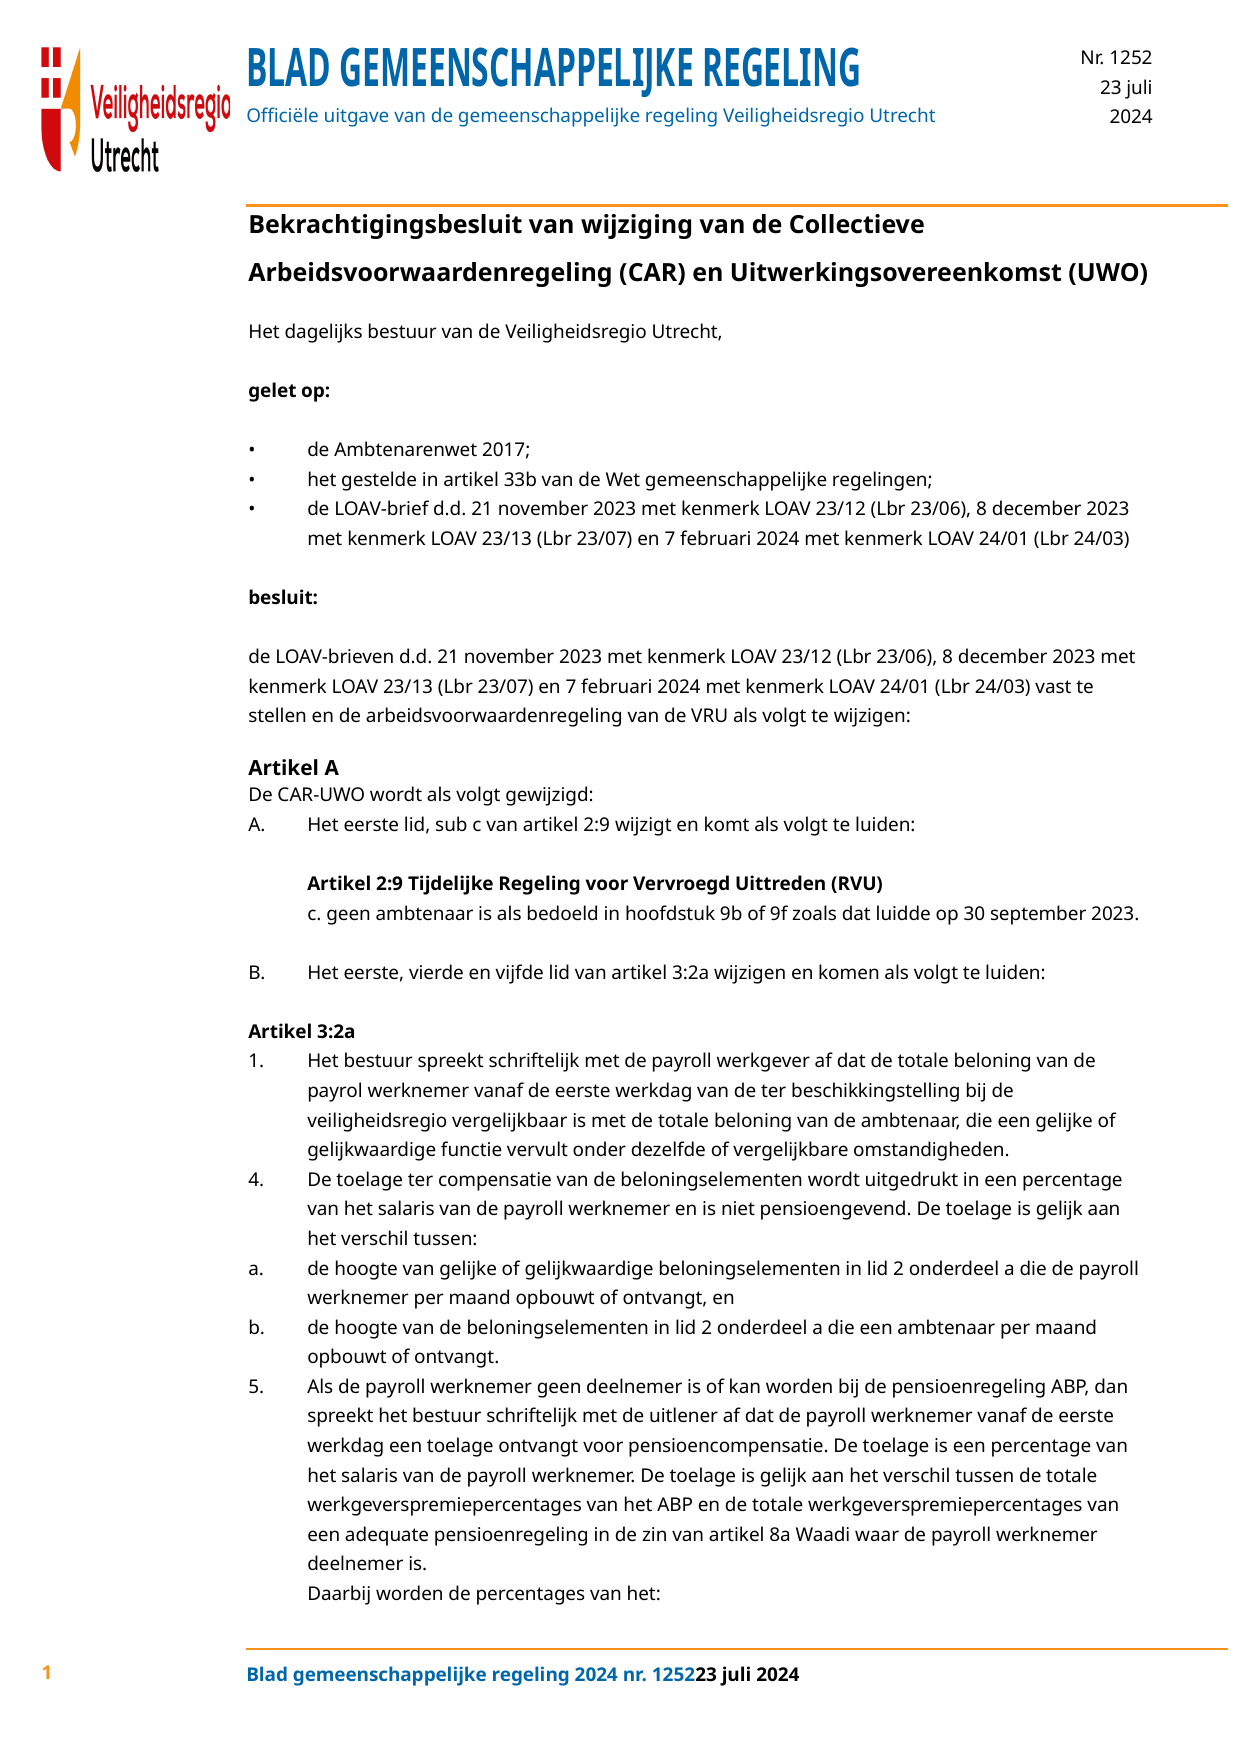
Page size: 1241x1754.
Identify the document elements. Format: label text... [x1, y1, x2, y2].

list het gestelde in artikel 33b van de Wet gemeenschappelijke regelingen; [248, 466, 1152, 492]
list de LOAV-brief d.d. 21 november 2023 met kenmerk LOAV 23/12 (Lbr 23/06), 8 december 2023 met kenmerk LOAV 23/13 (Lbr 23/07) en 7 februari 2024 met kenmerk LOAV 24/01 (Lbr 24/03) [248, 495, 1152, 551]
list de hoogte van de beloningselementen in lid 2 onderdeel a die een ambtenaar per maand opbouwt of ontvangt. [248, 1314, 1152, 1369]
list Artikel 2:9 Tijdelijke Regeling voor Vervroegd Uittreden (RVU) [248, 870, 1152, 896]
list Het eerste lid, sub c van artikel 2:9 wijzigt en komt als volgt te luiden: [248, 811, 1152, 837]
list de Ambtenarenwet 2017; [248, 436, 1152, 462]
text besluit: [248, 584, 1152, 610]
text Artikel A [248, 753, 1152, 781]
list De toelage ter compensatie van de beloningselementen wordt uitgedrukt in een percentage van het salaris van de payroll werknemer en is niet pensioengevend. De toelage is gelijk aan het verschil tussen: [248, 1166, 1152, 1251]
text Het dagelijks bestuur van de Veiligheidsregio Utrecht, [248, 318, 1152, 344]
text de LOAV-brieven d.d. 21 november 2023 met kenmerk LOAV 23/12 (Lbr 23/06), 8 december 2023 met kenmerk LOAV 23/13 (Lbr 23/07) en 7 februari 2024 met kenmerk LOAV 24/01 (Lbr 24/03) vast te stellen en de arbeidsvoorwaardenregeling van de VRU als volgt te wijzigen: [248, 643, 1152, 728]
list Het bestuur spreekt schriftelijk met de payroll werkgever af dat de totale beloning van de payrol werknemer vanaf de eerste werkdag van de ter beschikkingstelling bij de veiligheidsregio vergelijkbaar is met de totale beloning van de ambtenaar, die een gelijke of gelijkwaardige functie vervult onder dezelfde of vergelijkbare omstandigheden. [248, 1048, 1152, 1162]
list Als de payroll werknemer geen deelnemer is of kan worden bij de pensioenregeling ABP, dan spreekt het bestuur schriftelijk met de uitlener af dat de payroll werknemer vanaf de eerste werkdag een toelage ontvangt voor pensioencompensatie. De toelage is een percentage van het salaris van de payroll werknemer. De toelage is gelijk aan het verschil tussen de totale werkgeverspremiepercentages van het ABP en de totale werkgeverspremiepercentages van een adequate pensioenregeling in de zin van artikel 8a Waadi waar de payroll werknemer deelnemer is. [248, 1373, 1152, 1576]
text Artikel 3:2a [248, 1018, 1152, 1044]
text De CAR-UWO wordt als volgt gewijzigd: [248, 781, 1152, 807]
text Bekrachtigingsbesluit van wijziging van de Collectieve Arbeidsvoorwaardenregeling (CAR) en Uitwerkingsovereenkomst (UWO) [248, 207, 1152, 288]
list Het eerste, vierde en vijfde lid van artikel 3:2a wijzigen en komen als volgt te luiden: [248, 959, 1152, 984]
picture [41, 47, 231, 172]
list c. geen ambtenaar is als bedoeld in hoofdstuk 9b of 9f zoals dat luidde op 30 september 2023. [248, 900, 1152, 925]
text gelet op: [248, 377, 1152, 403]
list de hoogte van gelijke of gelijkwaardige beloningselementen in lid 2 onderdeel a die de payroll werknemer per maand opbouwt of ontvangt, en [248, 1255, 1152, 1310]
list Daarbij worden de percentages van het: [248, 1580, 1152, 1606]
